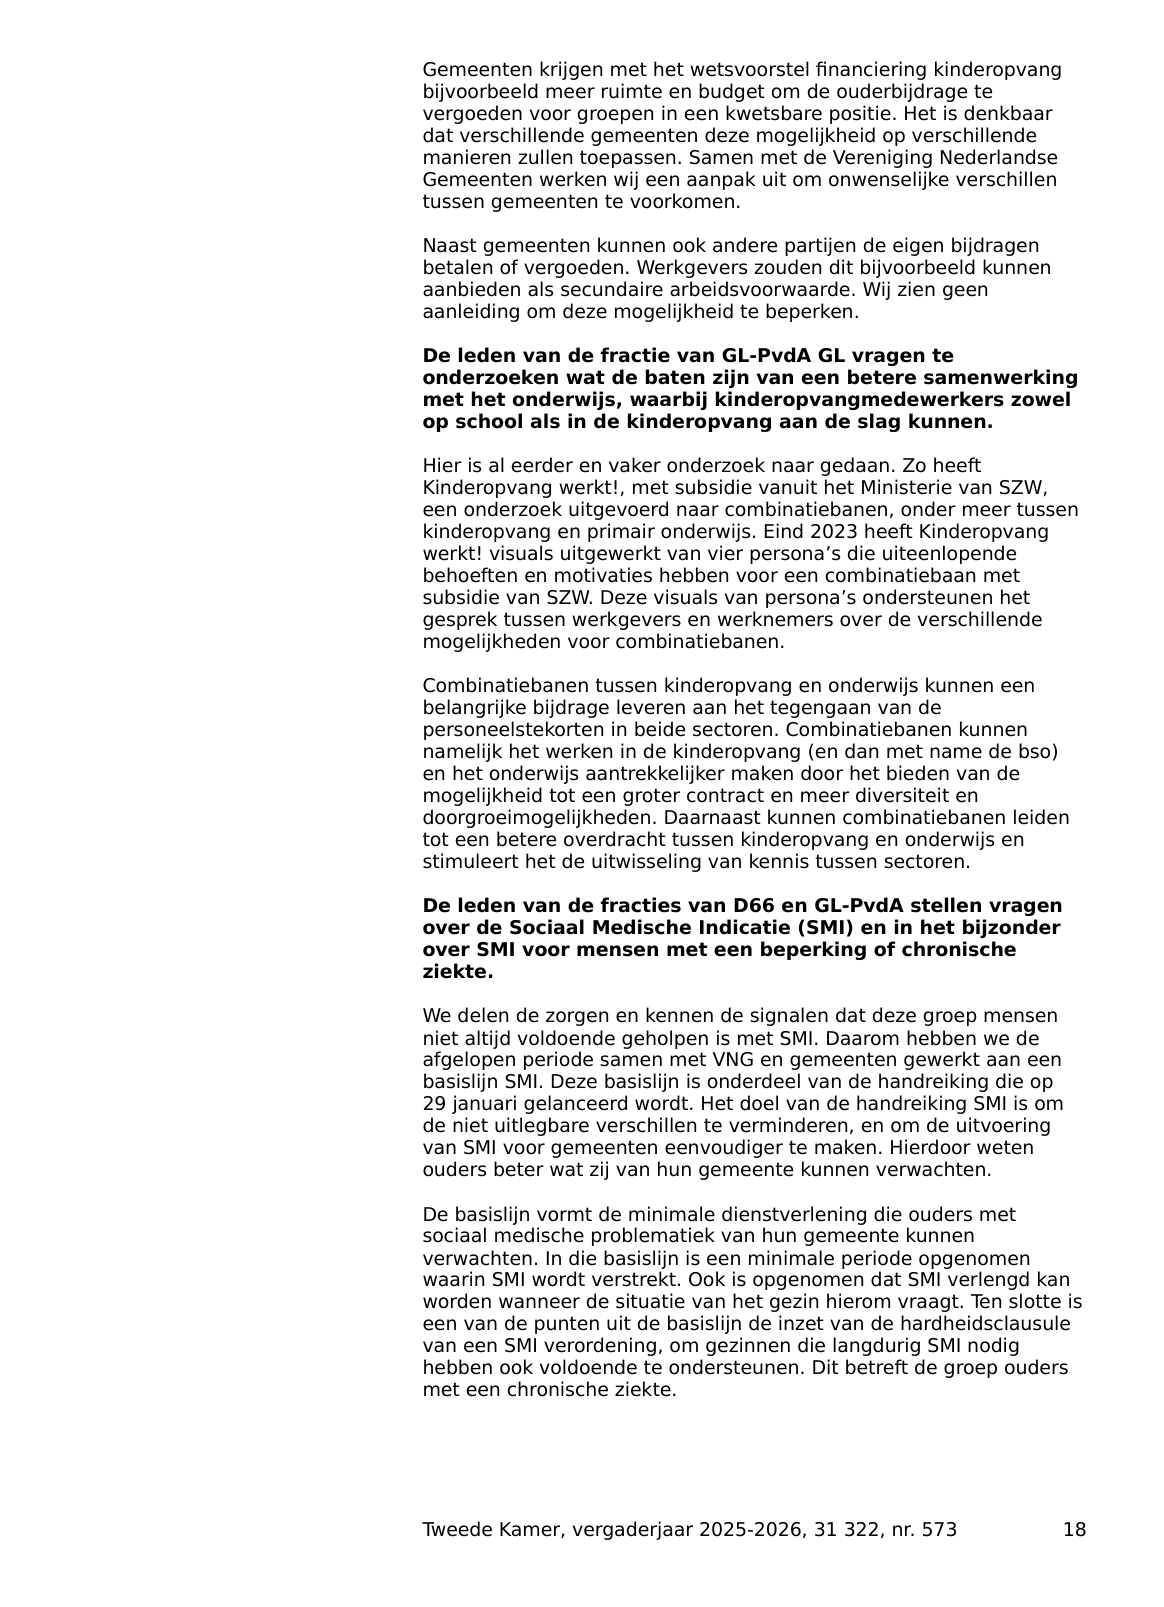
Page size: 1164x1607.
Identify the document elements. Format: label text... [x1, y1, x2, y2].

text We delen de zorgen en kennen de signalen dat deze groep mensen niet altijd voldoende geholpen is met SMI. Daarom hebben we de afgelopen periode samen met VNG en gemeenten gewerkt aan een basislijn SMI. Deze basislijn is onderdeel van de handreiking die op 29 januari gelanceerd wordt. Het doel van de handreiking SMI is om de niet uitlegbare verschillen te verminderen, en om de uitvoering van SMI voor gemeenten eenvoudiger te maken. Hierdoor weten ouders beter wat zij van hun gemeente kunnen verwachten. [422, 1005, 1087, 1181]
text Hier is al eerder en vaker onderzoek naar gedaan. Zo heeft Kinderopvang werkt!, met subsidie vanuit het Ministerie van SZW, een onderzoek uitgevoerd naar combinatiebanen, onder meer tussen kinderopvang en primair onderwijs. Eind 2023 heeft Kinderopvang werkt! visuals uitgewerkt van vier persona’s die uiteenlopende behoeften en motivaties hebben voor een combinatiebaan met subsidie van SZW. Deze visuals van persona’s ondersteunen het gesprek tussen werkgevers en werknemers over de verschillende mogelijkheden voor combinatiebanen. [422, 455, 1087, 653]
text De leden van de fractie van GL-PvdA GL vragen te onderzoeken wat de baten zijn van een betere samenwerking met het onderwijs, waarbij kinderopvangmedewerkers zowel op school als in de kinderopvang aan de slag kunnen. [422, 345, 1087, 433]
text De basislijn vormt de minimale dienstverlening die ouders met sociaal medische problematiek van hun gemeente kunnen verwachten. In die basislijn is een minimale periode opgenomen waarin SMI wordt verstrekt. Ook is opgenomen dat SMI verlengd kan worden wanneer de situatie van het gezin hierom vraagt. Ten slotte is een van de punten uit de basislijn de inzet van de hardheidsclausule van een SMI verordening, om gezinnen die langdurig SMI nodig hebben ook voldoende te ondersteunen. Dit betreft de groep ouders met een chronische ziekte. [422, 1203, 1087, 1401]
text Naast gemeenten kunnen ook andere partijen de eigen bijdragen betalen of vergoeden. Werkgevers zouden dit bijvoorbeeld kunnen aanbieden als secundaire arbeidsvoorwaarde. Wij zien geen aanleiding om deze mogelijkheid te beperken. [422, 235, 1087, 323]
text De leden van de fracties van D66 en GL-PvdA stellen vragen over de Sociaal Medische Indicatie (SMI) en in het bijzonder over SMI voor mensen met een beperking of chronische ziekte. [422, 895, 1087, 983]
text Gemeenten krijgen met het wetsvoorstel financiering kinderopvang bijvoorbeeld meer ruimte en budget om de ouderbijdrage te vergoeden voor groepen in een kwetsbare positie. Het is denkbaar dat verschillende gemeenten deze mogelijkheid op verschillende manieren zullen toepassen. Samen met de Vereniging Nederlandse Gemeenten werken wij een aanpak uit om onwenselijke verschillen tussen gemeenten te voorkomen. [422, 59, 1087, 213]
text Combinatiebanen tussen kinderopvang en onderwijs kunnen een belangrijke bijdrage leveren aan het tegengaan van de personeelstekorten in beide sectoren. Combinatiebanen kunnen namelijk het werken in de kinderopvang (en dan met name de bso) en het onderwijs aantrekkelijker maken door het bieden van de mogelijkheid tot een groter contract en meer diversiteit en doorgroeimogelijkheden. Daarnaast kunnen combinatiebanen leiden tot een betere overdracht tussen kinderopvang en onderwijs en stimuleert het de uitwisseling van kennis tussen sectoren. [422, 675, 1087, 873]
